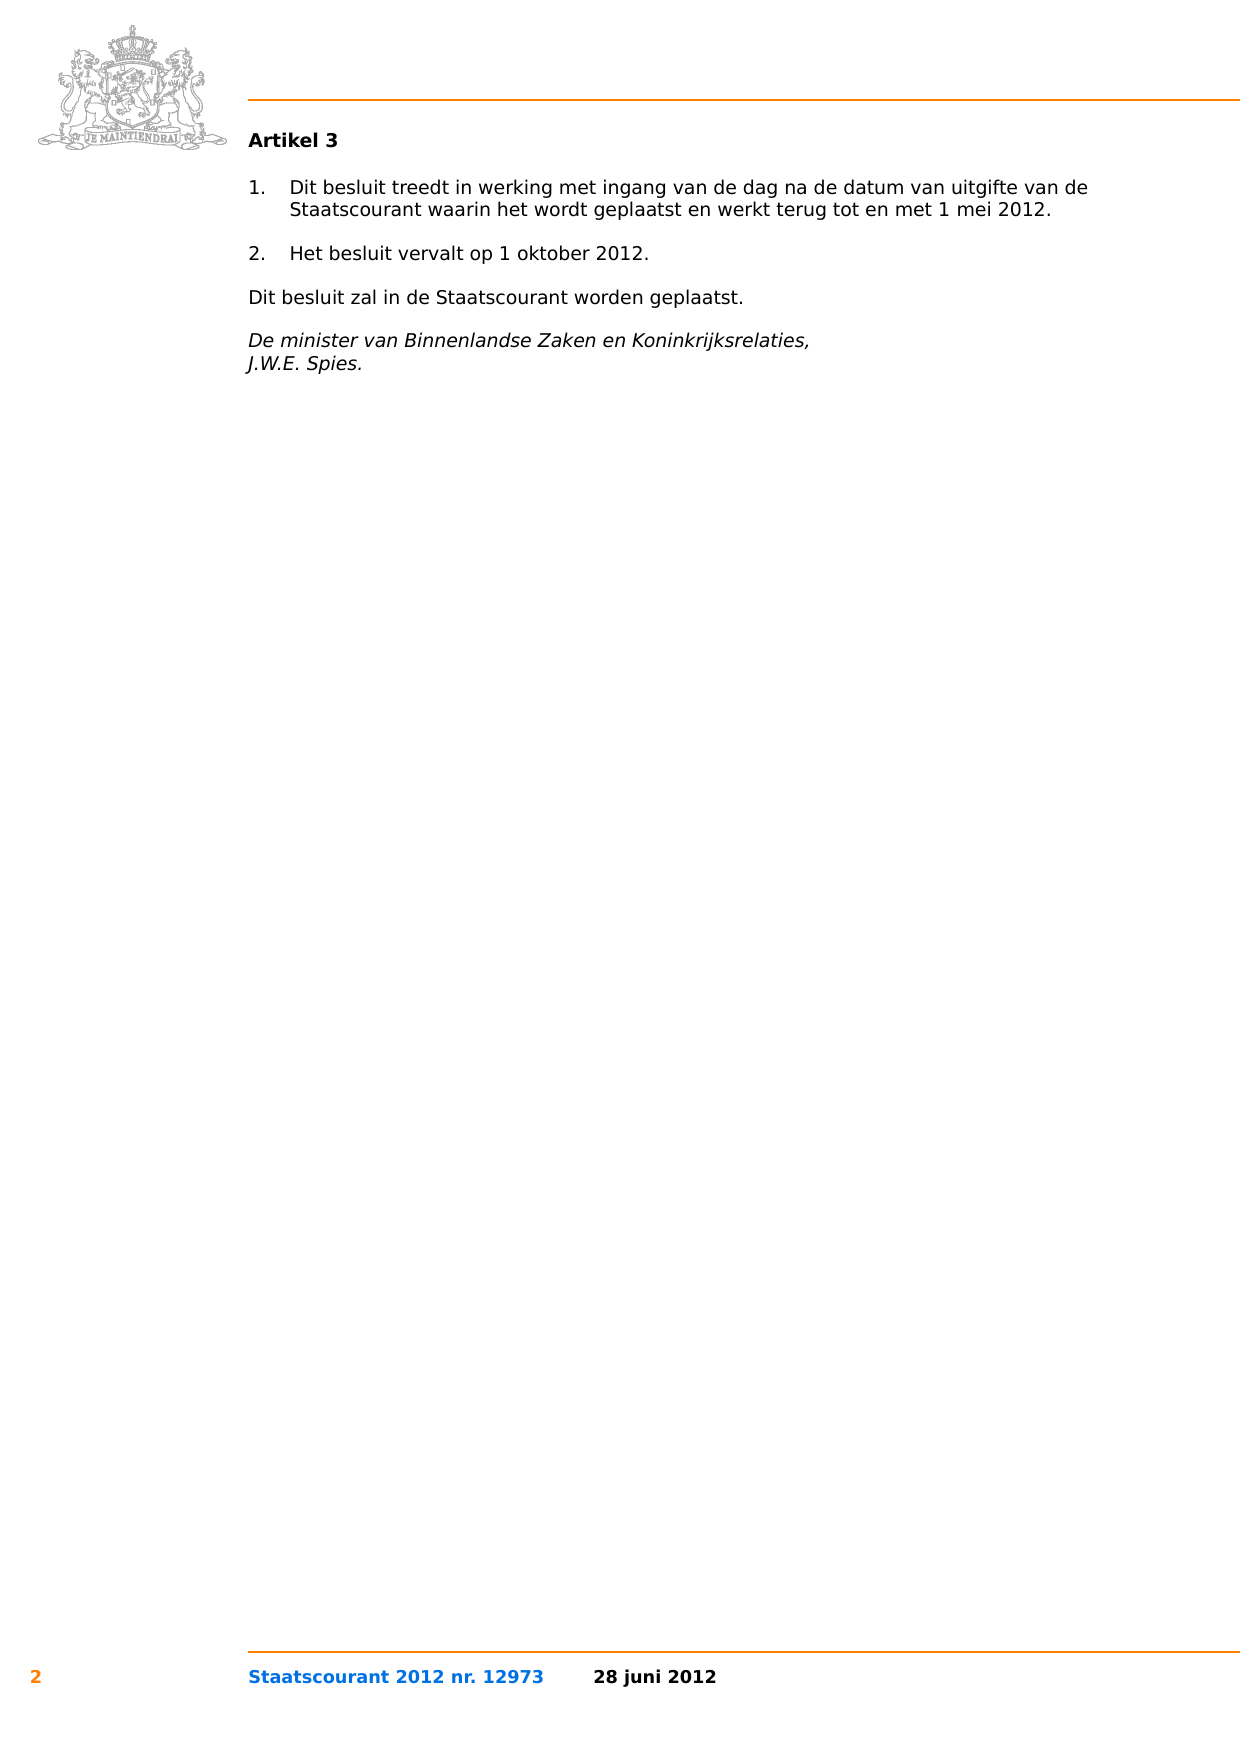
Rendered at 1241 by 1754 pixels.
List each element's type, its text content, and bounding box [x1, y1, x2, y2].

text Dit besluit zal in de Staatscourant worden geplaatst. [248, 287, 1163, 308]
text De minister van Binnenlandse Zaken en Koninkrijksrelaties, J.W.E. Spies. [248, 330, 1163, 374]
text 1. Dit besluit treedt in werking met ingang van de dag na de datum van uitgifte van de Staatscourant waarin het wordt geplaatst en werkt terug tot en met 1 mei 2012. [248, 177, 1163, 221]
picture [38, 25, 227, 150]
subtitle Artikel 3 [248, 130, 1163, 152]
text 2. Het besluit vervalt op 1 oktober 2012. [248, 243, 1163, 265]
